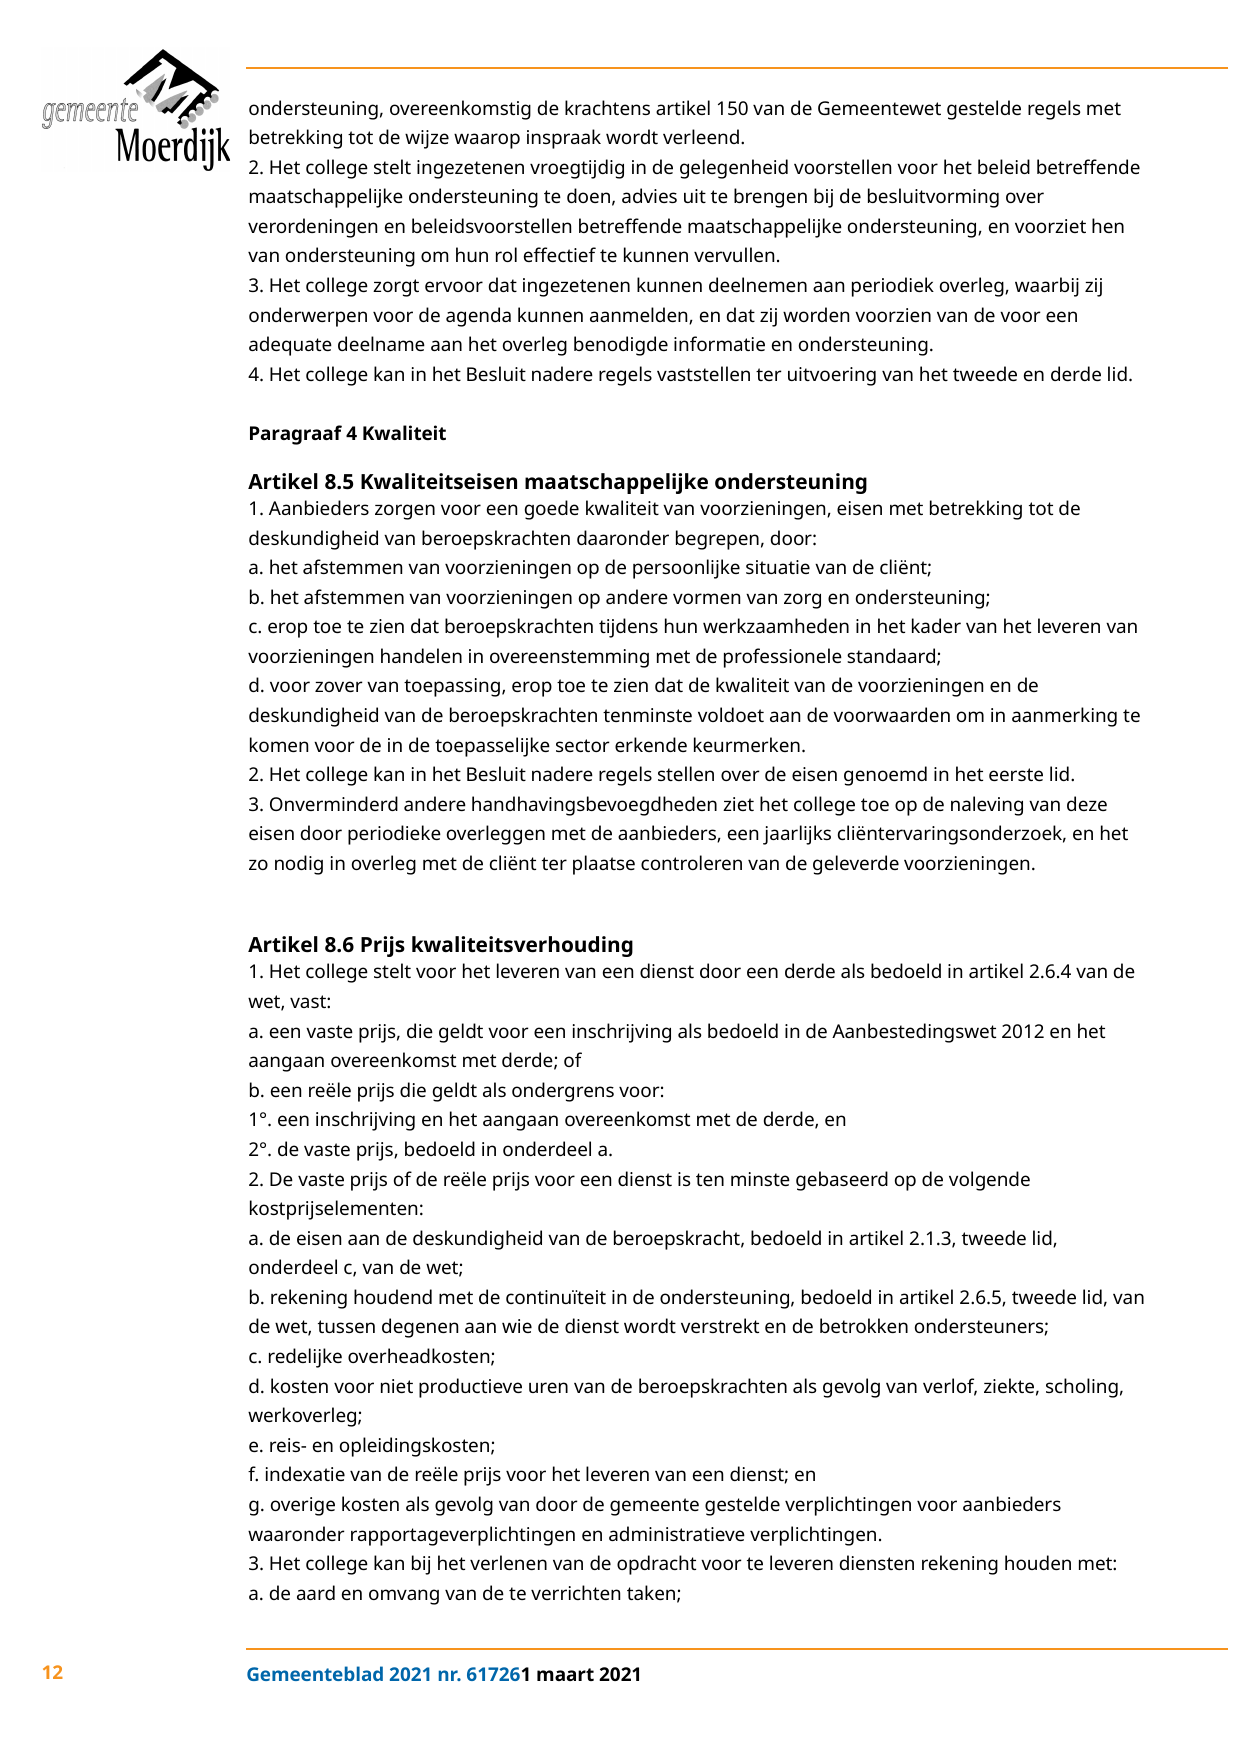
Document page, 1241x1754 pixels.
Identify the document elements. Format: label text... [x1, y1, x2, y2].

text f. indexatie van de reële prijs voor het leveren van een dienst; en [248, 1462, 1152, 1487]
text d. kosten voor niet productieve uren van de beroepskrachten als gevolg van verlof, ziekte, scholing, werkoverleg; [248, 1373, 1152, 1428]
text 2. De vaste prijs of de reële prijs voor een dienst is ten minste gebaseerd op de volgende kostprijselementen: [248, 1166, 1152, 1221]
text b. een reële prijs die geldt als ondergrens voor: [248, 1077, 1152, 1103]
text c. redelijke overheadkosten; [248, 1343, 1152, 1369]
text d. voor zover van toepassing, erop toe te zien dat de kwaliteit van de voorzieningen en de deskundigheid van de beroepskrachten tenminste voldoet aan de voorwaarden om in aanmerking te komen voor de in de toepasselijke sector erkende keurmerken. [248, 673, 1152, 758]
text Paragraaf 4 Kwaliteit [248, 420, 1152, 446]
text a. de aard en omvang van de te verrichten taken; [248, 1580, 1152, 1606]
text ondersteuning, overeenkomstig de krachtens artikel 150 van de Gemeentewet gestelde regels met betrekking tot de wijze waarop inspraak wordt verleend. [248, 95, 1152, 150]
text e. reis- en opleidingskosten; [248, 1432, 1152, 1458]
text 3. Het college kan bij het verlenen van de opdracht voor te leveren diensten rekening houden met: [248, 1550, 1152, 1576]
text c. erop toe te zien dat beroepskrachten tijdens hun werkzaamheden in het kader van het leveren van voorzieningen handelen in overeenstemming met de professionele standaard; [248, 613, 1152, 669]
text 2. Het college stelt ingezetenen vroegtijdig in de gelegenheid voorstellen voor het beleid betreffende maatschappelijke ondersteuning te doen, advies uit te brengen bij de besluitvorming over verordeningen en beleidsvoorstellen betreffende maatschappelijke ondersteuning, en voorziet hen van ondersteuning om hun rol effectief te kunnen vervullen. [248, 154, 1152, 268]
text 3. Het college zorgt ervoor dat ingezetenen kunnen deelnemen aan periodiek overleg, waarbij zij onderwerpen voor de agenda kunnen aanmelden, en dat zij worden voorzien van de voor een adequate deelname aan het overleg benodigde informatie en ondersteuning. [248, 272, 1152, 357]
picture [41, 47, 231, 172]
text 4. Het college kan in het Besluit nadere regels vaststellen ter uitvoering van het tweede en derde lid. [248, 361, 1152, 387]
text b. het afstemmen van voorzieningen op andere vormen van zorg en ondersteuning; [248, 584, 1152, 610]
text a. het afstemmen van voorzieningen op de persoonlijke situatie van de cliënt; [248, 554, 1152, 580]
text b. rekening houdend met de continuïteit in de ondersteuning, bedoeld in artikel 2.6.5, tweede lid, van de wet, tussen degenen aan wie de dienst wordt verstrekt en de betrokken ondersteuners; [248, 1284, 1152, 1339]
text 2°. de vaste prijs, bedoeld in onderdeel a. [248, 1136, 1152, 1162]
text g. overige kosten als gevolg van door de gemeente gestelde verplichtingen voor aanbieders waaronder rapportageverplichtingen en administratieve verplichtingen. [248, 1491, 1152, 1546]
text Artikel 8.5 Kwaliteitseisen maatschappelijke ondersteuning [248, 467, 1152, 495]
text 3. Onverminderd andere handhavingsbevoegdheden ziet het college toe op de naleving van deze eisen door periodieke overleggen met de aanbieders, een jaarlijks cliëntervaringsonderzoek, en het zo nodig in overleg met de cliënt ter plaatse controleren van de geleverde voorzieningen. [248, 791, 1152, 876]
text 1. Het college stelt voor het leveren van een dienst door een derde als bedoeld in artikel 2.6.4 van de wet, vast: [248, 959, 1152, 1014]
text 1. Aanbieders zorgen voor een goede kwaliteit van voorzieningen, eisen met betrekking tot de deskundigheid van beroepskrachten daaronder begrepen, door: [248, 495, 1152, 551]
text 1°. een inschrijving en het aangaan overeenkomst met de derde, en [248, 1107, 1152, 1132]
text a. een vaste prijs, die geldt voor een inschrijving als bedoeld in de Aanbestedingswet 2012 en het aangaan overeenkomst met derde; of [248, 1018, 1152, 1073]
text 2. Het college kan in het Besluit nadere regels stellen over de eisen genoemd in het eerste lid. [248, 761, 1152, 787]
text Artikel 8.6 Prijs kwaliteitsverhouding [248, 930, 1152, 959]
text a. de eisen aan de deskundigheid van de beroepskracht, bedoeld in artikel 2.1.3, tweede lid, onderdeel c, van de wet; [248, 1225, 1152, 1280]
